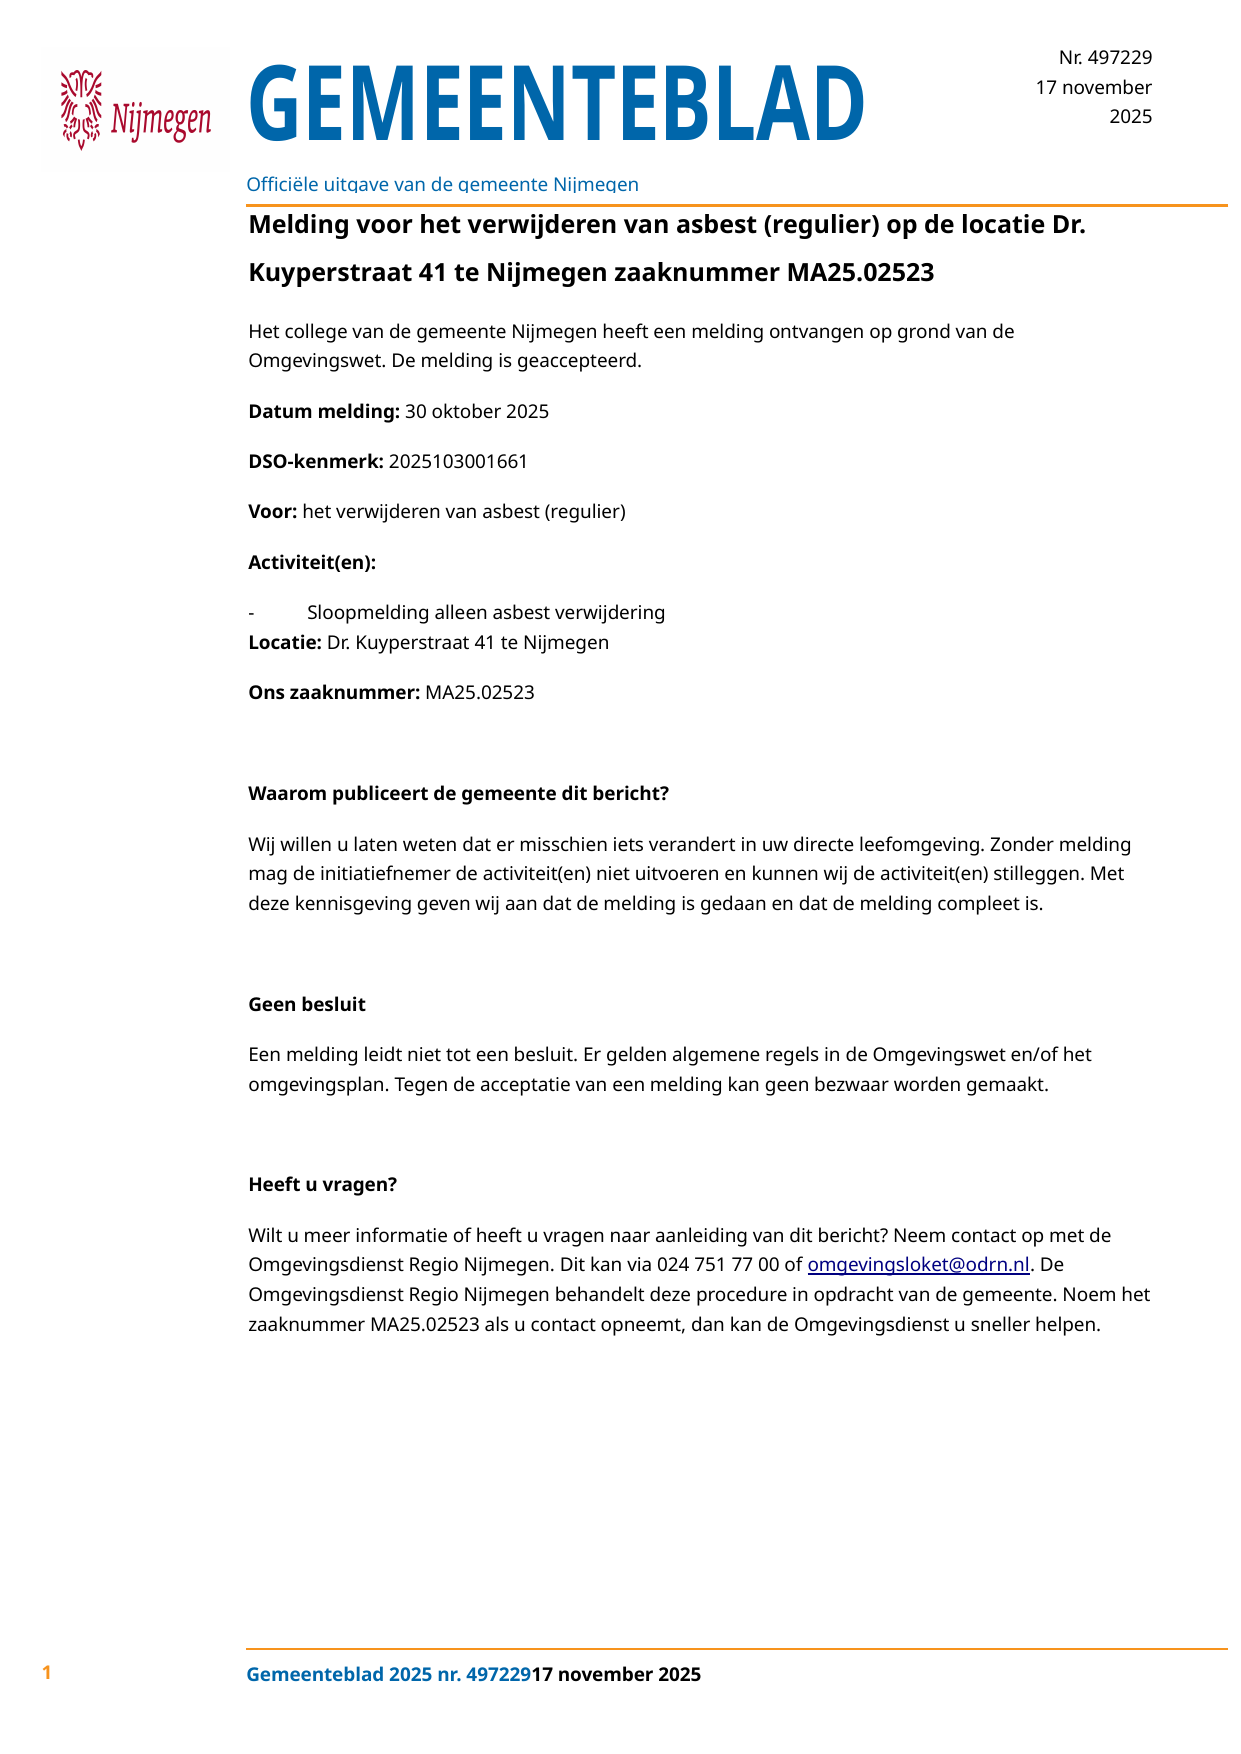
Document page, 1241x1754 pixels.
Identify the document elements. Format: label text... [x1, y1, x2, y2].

text Een melding leidt niet tot een besluit. Er gelden algemene regels in de Omgevingswet en/of het omgevingsplan. Tegen de acceptatie van een melding kan geen bezwaar worden gemaakt. [248, 1041, 1152, 1097]
text Wij willen u laten weten dat er misschien iets verandert in uw directe leefomgeving. Zonder melding mag de initiatiefnemer de activiteit(en) niet uitvoeren en kunnen wij de activiteit(en) stilleggen. Met deze kennisgeving geven wij aan dat de melding is gedaan en dat de melding compleet is. [248, 831, 1152, 916]
text Datum melding: 30 oktober 2025 [248, 398, 1152, 424]
text Melding voor het verwijderen van asbest (regulier) op de locatie Dr. Kuyperstraat 41 te Nijmegen zaaknummer MA25.02523 [248, 207, 1152, 288]
text DSO-kenmerk: 2025103001661 [248, 448, 1152, 474]
text Voor: het verwijderen van asbest (regulier) [248, 499, 1152, 524]
list Sloopmelding alleen asbest verwijdering [248, 599, 1152, 625]
text Wilt u meer informatie of heeft u vragen naar aanleiding van dit bericht? Neem contact op met de Omgevingsdienst Regio Nijmegen. Dit kan via 024 751 77 00 of omgevingsloket@odrn.nl. De Omgevingsdienst Regio Nijmegen behandelt deze procedure in opdracht van de gemeente. Noem het zaaknummer MA25.02523 als u contact opneemt, dan kan de Omgevingsdienst u sneller helpen. [248, 1222, 1152, 1337]
text Het college van de gemeente Nijmegen heeft een melding ontvangen op grond van de Omgevingswet. De melding is geaccepteerd. [248, 318, 1152, 373]
text Activiteit(en): [248, 549, 1152, 575]
text Locatie: Dr. Kuyperstraat 41 te Nijmegen [248, 629, 1152, 655]
text Ons zaaknummer: MA25.02523 [248, 679, 1152, 705]
text Heeft u vragen? [248, 1172, 1152, 1197]
text Waarom publiceert de gemeente dit bericht? [248, 780, 1152, 806]
text Geen besluit [248, 991, 1152, 1017]
picture [41, 47, 231, 172]
